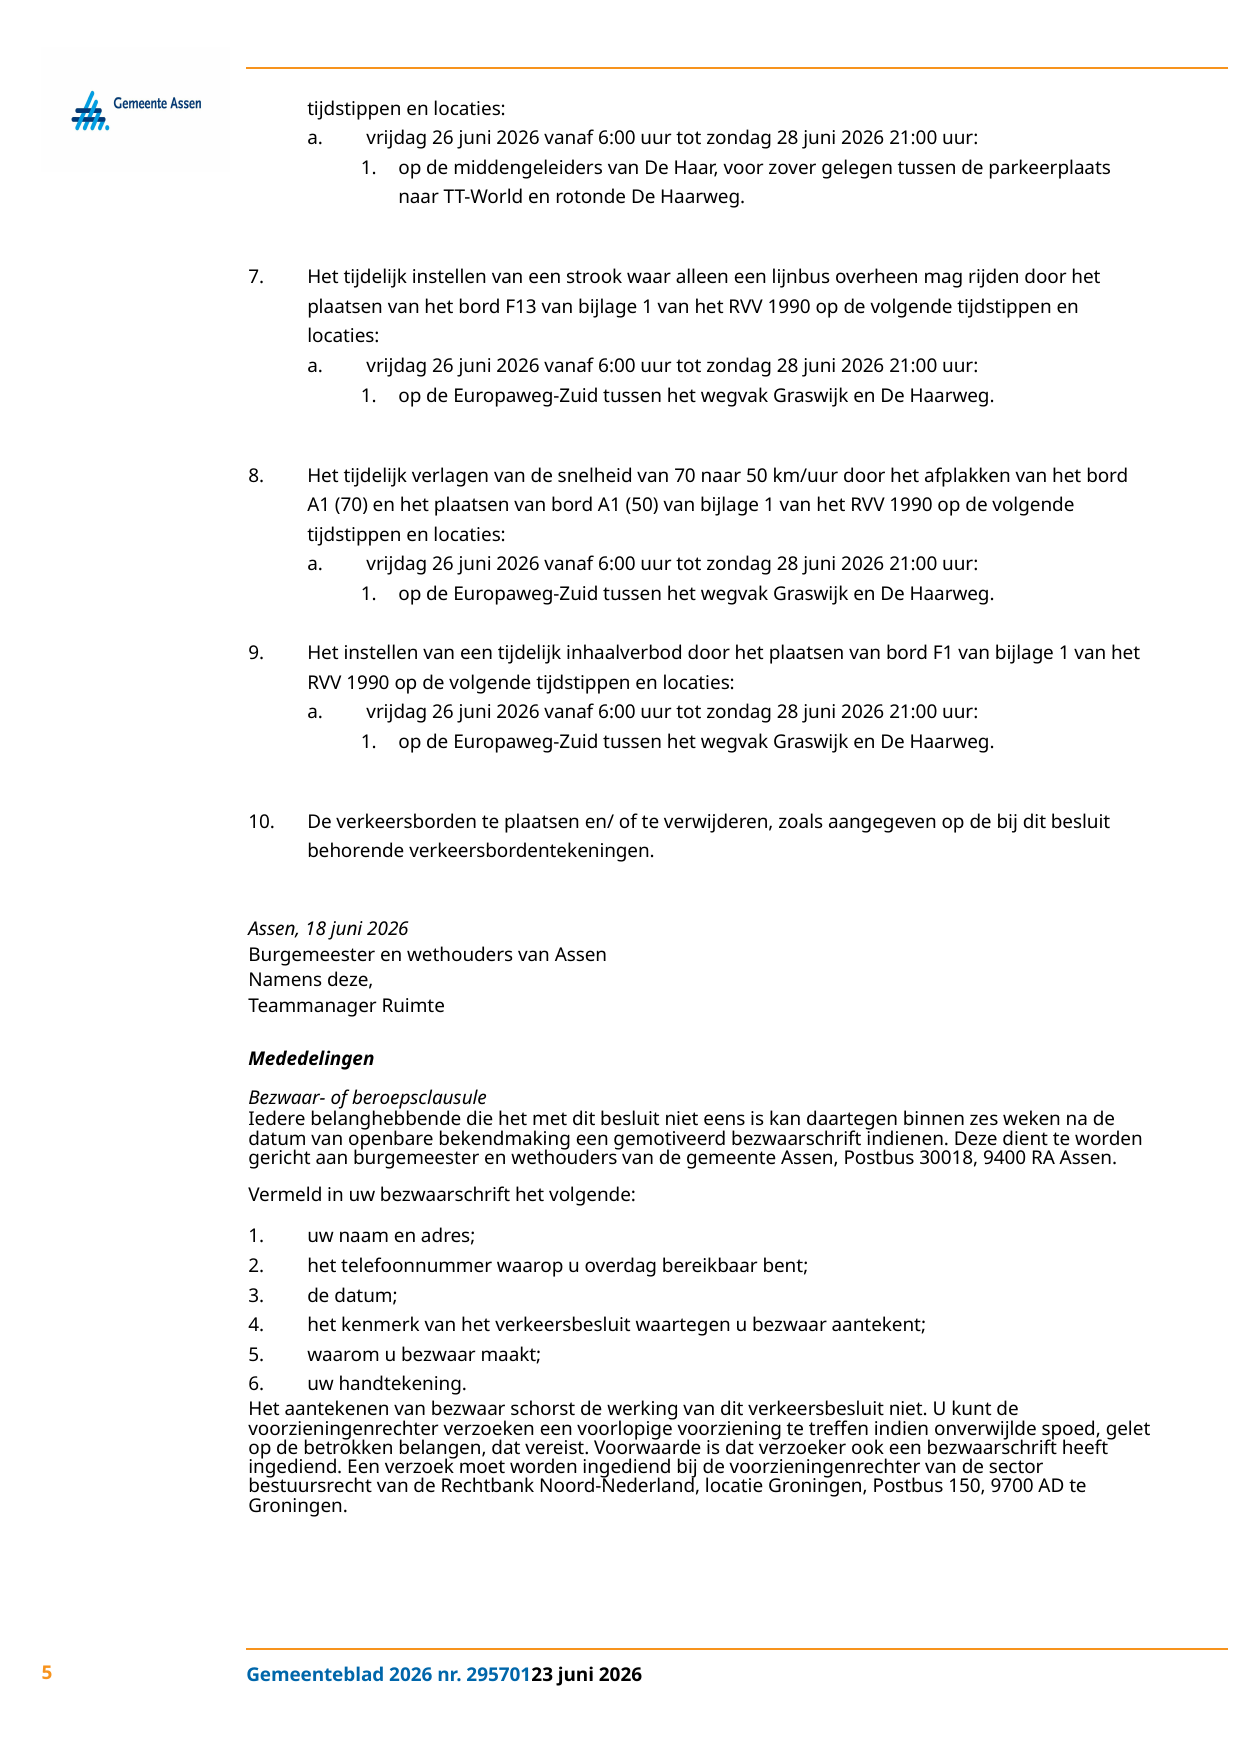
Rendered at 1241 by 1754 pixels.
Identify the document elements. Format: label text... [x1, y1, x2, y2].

text Teammanager Ruimte [248, 992, 1152, 1018]
list tijdstippen en locaties: [248, 95, 1152, 121]
text Burgemeester en wethouders van Assen [248, 941, 1152, 967]
list op de Europaweg-Zuid tussen het wegvak Graswijk en De Haarweg. [361, 728, 1152, 754]
text Bezwaar- of beroepsclausule [248, 1084, 1152, 1110]
list Het tijdelijk verlagen van de snelheid van 70 naar 50 km/uur door het afplakken van het bord A1 (70) en het plaatsen van bord A1 (50) van bijlage 1 van het RVV 1990 op de volgende tijdstippen en locaties: [248, 462, 1152, 547]
picture [41, 47, 231, 172]
list het telefoonnummer waarop u overdag bereikbaar bent; [248, 1252, 1152, 1278]
list Het instellen van een tijdelijk inhaalverbod door het plaatsen van bord F1 van bijlage 1 van het RVV 1990 op de volgende tijdstippen en locaties: [248, 639, 1152, 695]
list vrijdag 26 juni 2026 vanaf 6:00 uur tot zondag 28 juni 2026 21:00 uur: [307, 124, 1152, 150]
list de datum; [248, 1282, 1152, 1308]
text Mededelingen [248, 1045, 1152, 1071]
list De verkeersborden te plaatsen en/ of te verwijderen, zoals aangegeven op de bij dit besluit behorende verkeersbordentekeningen. [248, 808, 1152, 863]
text Iedere belanghebbende die het met dit besluit niet eens is kan daartegen binnen zes weken na de datum van openbare bekendmaking een gemotiveerd bezwaarschrift indienen. Deze dient te worden gericht aan burgemeester en wethouders van de gemeente Assen, Postbus 30018, 9400 RA Assen. [248, 1110, 1152, 1168]
text Namens deze, [248, 967, 1152, 992]
list op de Europaweg-Zuid tussen het wegvak Graswijk en De Haarweg. [361, 580, 1152, 606]
list uw handtekening. [248, 1371, 1152, 1396]
text Assen, 18 juni 2026 [248, 915, 1152, 941]
list waarom u bezwaar maakt; [248, 1341, 1152, 1367]
list vrijdag 26 juni 2026 vanaf 6:00 uur tot zondag 28 juni 2026 21:00 uur: [307, 698, 1152, 724]
list uw naam en adres; [248, 1223, 1152, 1248]
list vrijdag 26 juni 2026 vanaf 6:00 uur tot zondag 28 juni 2026 21:00 uur: [307, 551, 1152, 576]
list Het tijdelijk instellen van een strook waar alleen een lijnbus overheen mag rijden door het plaatsen van het bord F13 van bijlage 1 van het RVV 1990 op de volgende tijdstippen en locaties: [248, 263, 1152, 348]
list vrijdag 26 juni 2026 vanaf 6:00 uur tot zondag 28 juni 2026 21:00 uur: [307, 352, 1152, 378]
list op de middengeleiders van De Haar, voor zover gelegen tussen de parkeerplaats naar TT-World en rotonde De Haarweg. [361, 154, 1152, 209]
list op de Europaweg-Zuid tussen het wegvak Graswijk en De Haarweg. [361, 382, 1152, 408]
text Vermeld in uw bezwaarschrift het volgende: [248, 1186, 1152, 1205]
list het kenmerk van het verkeersbesluit waartegen u bezwaar aantekent; [248, 1311, 1152, 1337]
text Het aantekenen van bezwaar schorst de werking van dit verkeersbesluit niet. U kunt de voorzieningenrechter verzoeken een voorlopige voorziening te treffen indien onverwijlde spoed, gelet op de betrokken belangen, dat vereist. Voorwaarde is dat verzoeker ook een bezwaarschrift heeft ingediend. Een verzoek moet worden ingediend bij de voorzieningenrechter van de sector bestuursrecht van de Rechtbank Noord-Nederland, locatie Groningen, Postbus 150, 9700 AD te Groningen. [248, 1400, 1152, 1516]
